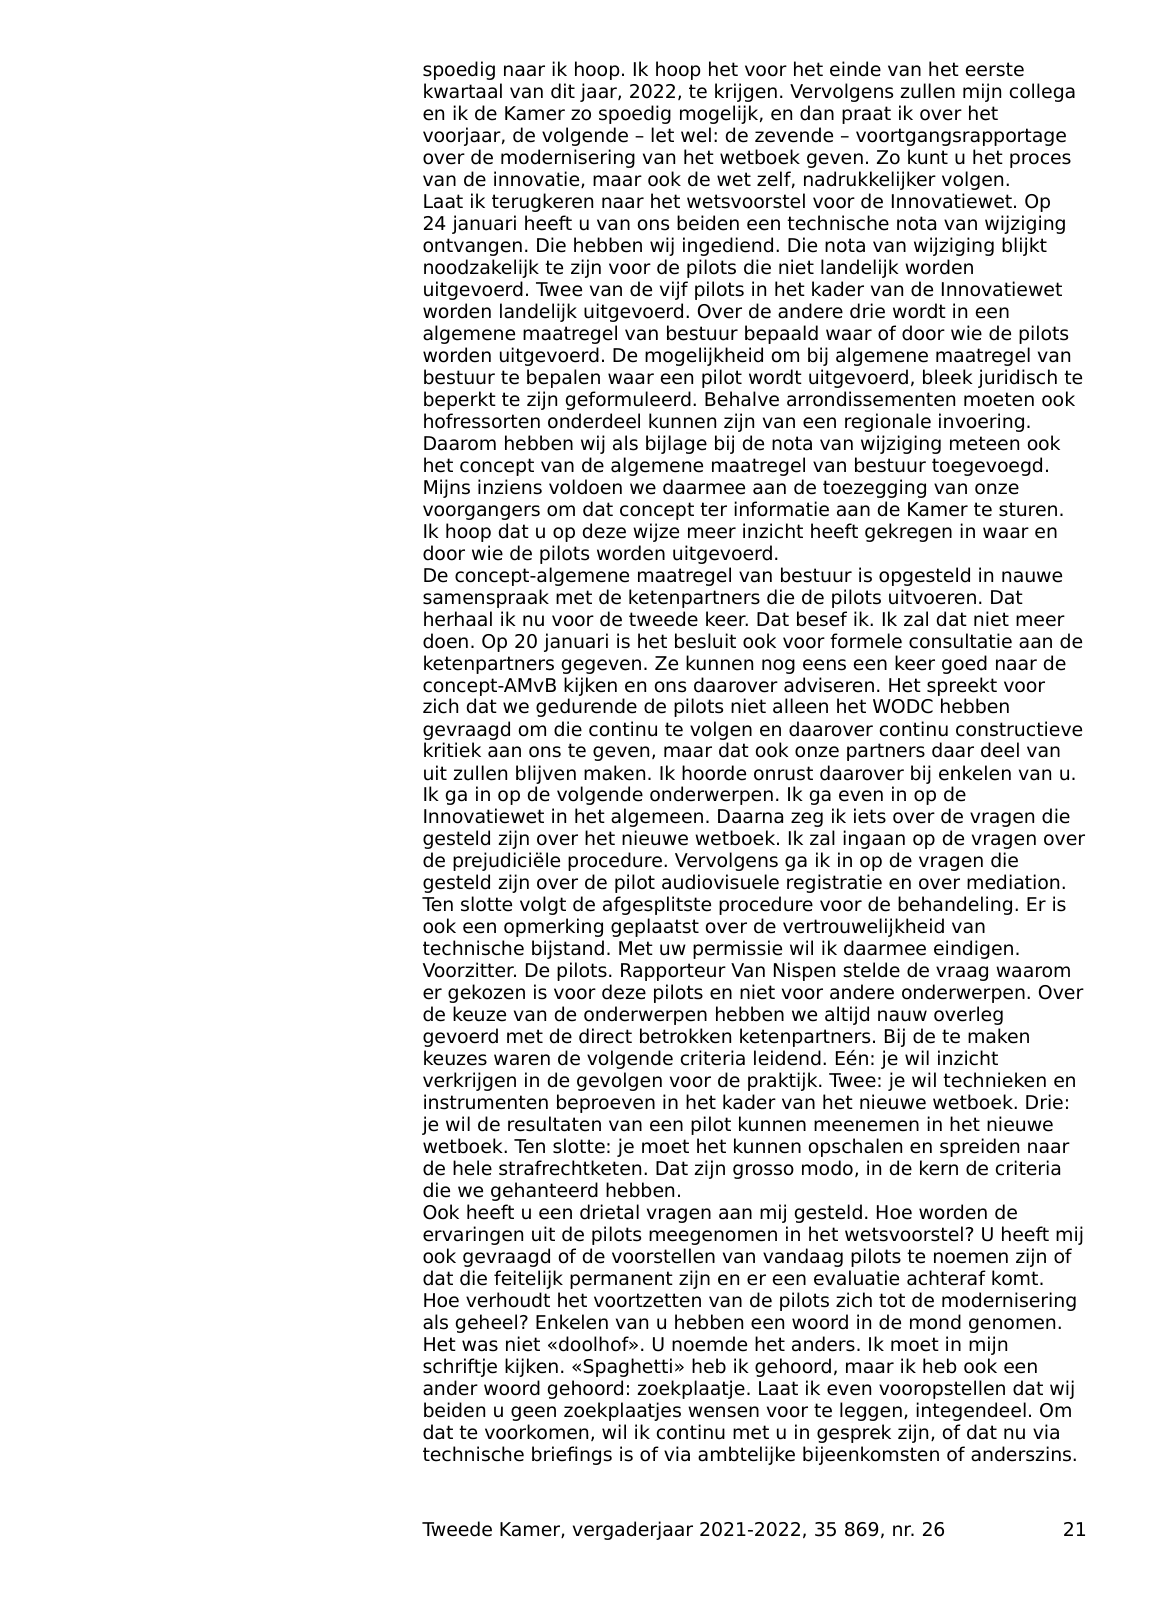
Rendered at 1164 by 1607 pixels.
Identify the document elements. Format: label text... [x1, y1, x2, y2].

text De concept-algemene maatregel van bestuur is opgesteld in nauwe samenspraak met de ketenpartners die de pilots uitvoeren. Dat herhaal ik nu voor de tweede keer. Dat besef ik. Ik zal dat niet meer doen. Op 20 januari is het besluit ook voor formele consultatie aan de ketenpartners gegeven. Ze kunnen nog eens een keer goed naar de concept-AMvB kijken en ons daarover adviseren. Het spreekt voor zich dat we gedurende de pilots niet alleen het WODC hebben gevraagd om die continu te volgen en daarover continu constructieve kritiek aan ons te geven, maar dat ook onze partners daar deel van uit zullen blijven maken. Ik hoorde onrust daarover bij enkelen van u. [422, 564, 1087, 784]
text Laat ik terugkeren naar het wetsvoorstel voor de Innovatiewet. Op 24 januari heeft u van ons beiden een technische nota van wijziging ontvangen. Die hebben wij ingediend. Die nota van wijziging blijkt noodzakelijk te zijn voor de pilots die niet landelijk worden uitgevoerd. Twee van de vijf pilots in het kader van de Innovatiewet worden landelijk uitgevoerd. Over de andere drie wordt in een algemene maatregel van bestuur bepaald waar of door wie de pilots worden uitgevoerd. De mogelijkheid om bij algemene maatregel van bestuur te bepalen waar een pilot wordt uitgevoerd, bleek juridisch te beperkt te zijn geformuleerd. Behalve arrondissementen moeten ook hofressorten onderdeel kunnen zijn van een regionale invoering. Daarom hebben wij als bijlage bij de nota van wijziging meteen ook het concept van de algemene maatregel van bestuur toegevoegd. Mijns inziens voldoen we daarmee aan de toezegging van onze voorgangers om dat concept ter informatie aan de Kamer te sturen. Ik hoop dat u op deze wijze meer inzicht heeft gekregen in waar en door wie de pilots worden uitgevoerd. [422, 191, 1087, 564]
text Ook heeft u een drietal vragen aan mij gesteld. Hoe worden de ervaringen uit de pilots meegenomen in het wetsvoorstel? U heeft mij ook gevraagd of de voorstellen van vandaag pilots te noemen zijn of dat die feitelijk permanent zijn en er een evaluatie achteraf komt. Hoe verhoudt het voortzetten van de pilots zich tot de modernisering als geheel? Enkelen van u hebben een woord in de mond genomen. Het was niet «doolhof». U noemde het anders. Ik moet in mijn schriftje kijken. «Spaghetti» heb ik gehoord, maar ik heb ook een ander woord gehoord: zoekplaatje. Laat ik even vooropstellen dat wij beiden u geen zoekplaatjes wensen voor te leggen, integendeel. Om dat te voorkomen, wil ik continu met u in gesprek zijn, of dat nu via technische briefings is of via ambtelijke bijeenkomsten of anderszins. [422, 1202, 1087, 1466]
text Voorzitter. De pilots. Rapporteur Van Nispen stelde de vraag waarom er gekozen is voor deze pilots en niet voor andere onderwerpen. Over de keuze van de onderwerpen hebben we altijd nauw overleg gevoerd met de direct betrokken ketenpartners. Bij de te maken keuzes waren de volgende criteria leidend. Eén: je wil inzicht verkrijgen in de gevolgen voor de praktijk. Twee: je wil technieken en instrumenten beproeven in het kader van het nieuwe wetboek. Drie: je wil de resultaten van een pilot kunnen meenemen in het nieuwe wetboek. Ten slotte: je moet het kunnen opschalen en spreiden naar de hele strafrechtketen. Dat zijn grosso modo, in de kern de criteria die we gehanteerd hebben. [422, 960, 1087, 1202]
text Ik ga in op de volgende onderwerpen. Ik ga even in op de Innovatiewet in het algemeen. Daarna zeg ik iets over de vragen die gesteld zijn over het nieuwe wetboek. Ik zal ingaan op de vragen over de prejudiciële procedure. Vervolgens ga ik in op de vragen die gesteld zijn over de pilot audiovisuele registratie en over mediation. Ten slotte volgt de afgesplitste procedure voor de behandeling. Er is ook een opmerking geplaatst over de vertrouwelijkheid van technische bijstand. Met uw permissie wil ik daarmee eindigen. [422, 784, 1087, 960]
text spoedig naar ik hoop. Ik hoop het voor het einde van het eerste kwartaal van dit jaar, 2022, te krijgen. Vervolgens zullen mijn collega en ik de Kamer zo spoedig mogelijk, en dan praat ik over het voorjaar, de volgende – let wel: de zevende – voortgangsrapportage over de modernisering van het wetboek geven. Zo kunt u het proces van de innovatie, maar ook de wet zelf, nadrukkelijker volgen. [422, 59, 1087, 191]
